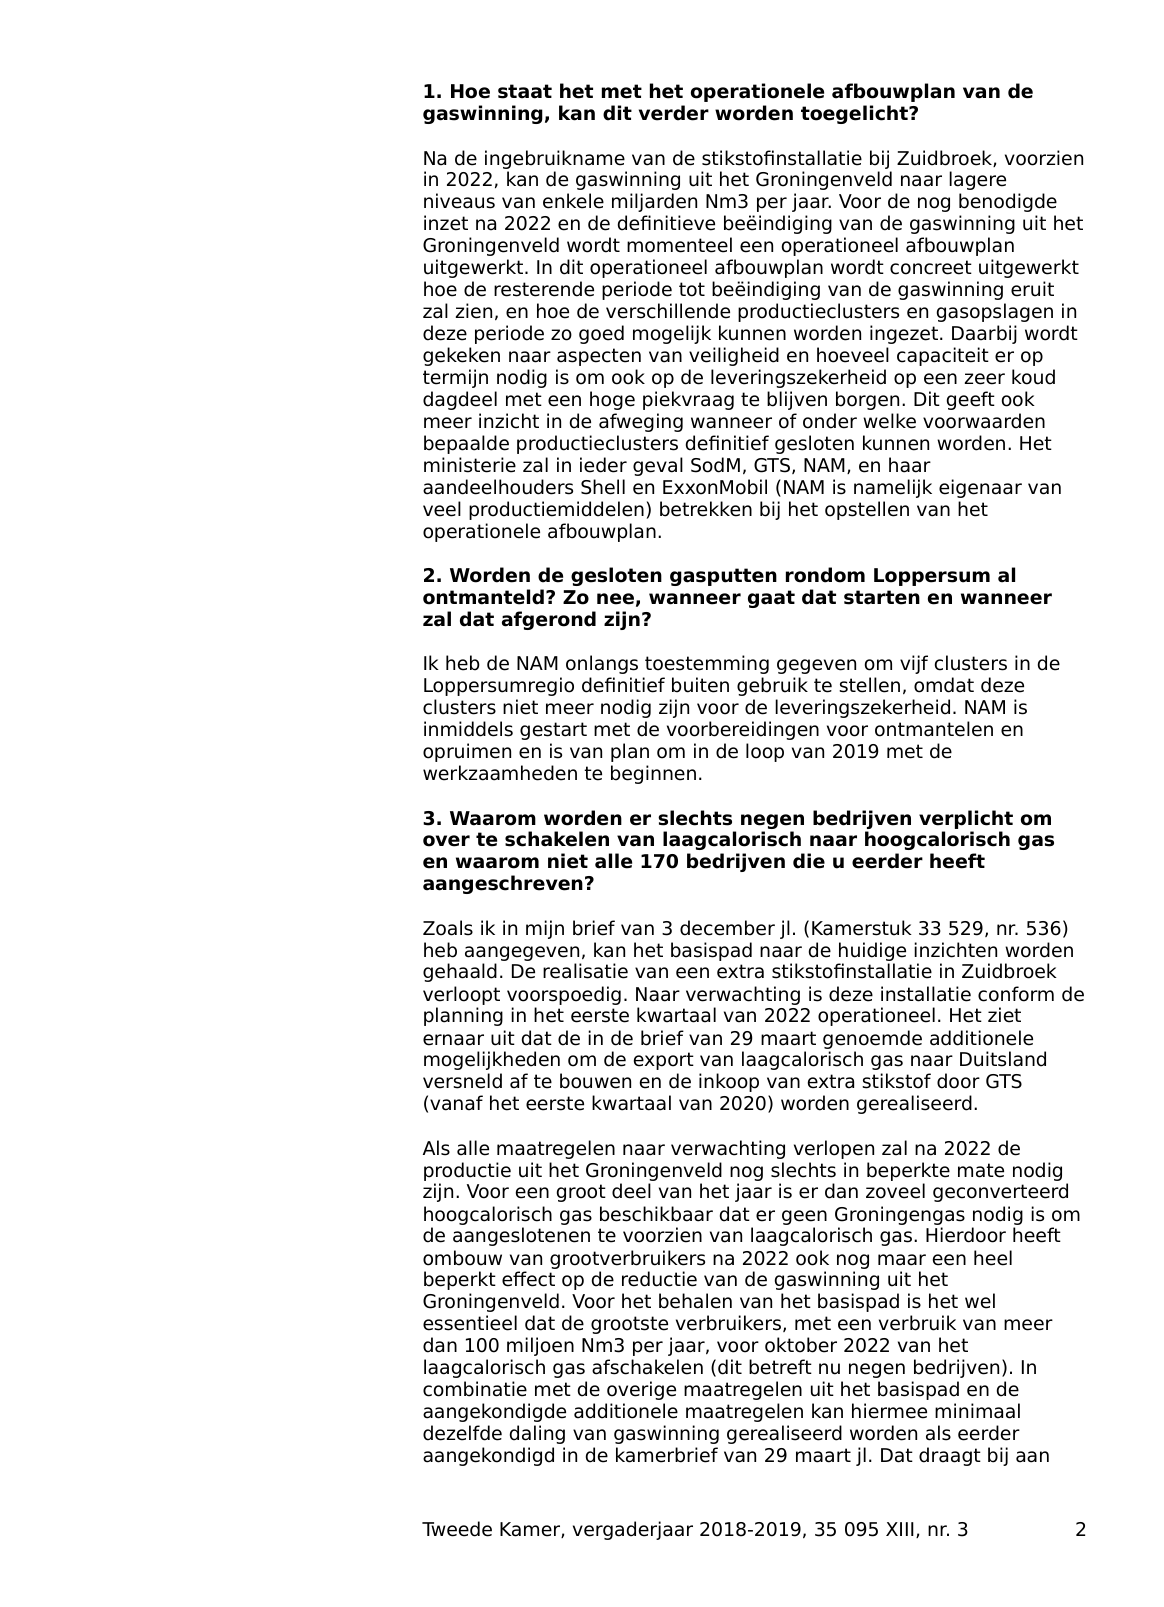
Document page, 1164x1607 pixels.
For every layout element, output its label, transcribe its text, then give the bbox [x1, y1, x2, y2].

text Ik heb de NAM onlangs toestemming gegeven om vijf clusters in de Loppersumregio definitief buiten gebruik te stellen, omdat deze clusters niet meer nodig zijn voor de leveringszekerheid. NAM is inmiddels gestart met de voorbereidingen voor ontmantelen en opruimen en is van plan om in de loop van 2019 met de werkzaamheden te beginnen. [422, 653, 1087, 785]
text Als alle maatregelen naar verwachting verlopen zal na 2022 de productie uit het Groningenveld nog slechts in beperkte mate nodig zijn. Voor een groot deel van het jaar is er dan zoveel geconverteerd hoogcalorisch gas beschikbaar dat er geen Groningengas nodig is om de aangeslotenen te voorzien van laagcalorisch gas. Hierdoor heeft ombouw van grootverbruikers na 2022 ook nog maar een heel beperkt effect op de reductie van de gaswinning uit het Groningenveld. Voor het behalen van het basispad is het wel essentieel dat de grootste verbruikers, met een verbruik van meer dan 100 miljoen Nm3 per jaar, voor oktober 2022 van het laagcalorisch gas afschakelen (dit betreft nu negen bedrijven). In combinatie met de overige maatregelen uit het basispad en de aangekondigde additionele maatregelen kan hiermee minimaal dezelfde daling van gaswinning gerealiseerd worden als eerder aangekondigd in de kamerbrief van 29 maart jl. Dat draagt bij aan [422, 1137, 1087, 1467]
text 2. Worden de gesloten gasputten rondom Loppersum al ontmanteld? Zo nee, wanneer gaat dat starten en wanneer zal dat afgerond zijn? [422, 565, 1087, 631]
text 3. Waarom worden er slechts negen bedrijven verplicht om over te schakelen van laagcalorisch naar hoogcalorisch gas en waarom niet alle 170 bedrijven die u eerder heeft aangeschreven? [422, 807, 1087, 895]
text Na de ingebruikname van de stikstofinstallatie bij Zuidbroek, voorzien in 2022, kan de gaswinning uit het Groningenveld naar lagere niveaus van enkele miljarden Nm3 per jaar. Voor de nog benodigde inzet na 2022 en de definitieve beëindiging van de gaswinning uit het Groningenveld wordt momenteel een operationeel afbouwplan uitgewerkt. In dit operationeel afbouwplan wordt concreet uitgewerkt hoe de resterende periode tot beëindiging van de gaswinning eruit zal zien, en hoe de verschillende productieclusters en gasopslagen in deze periode zo goed mogelijk kunnen worden ingezet. Daarbij wordt gekeken naar aspecten van veiligheid en hoeveel capaciteit er op termijn nodig is om ook op de leveringszekerheid op een zeer koud dagdeel met een hoge piekvraag te blijven borgen. Dit geeft ook meer inzicht in de afweging wanneer of onder welke voorwaarden bepaalde productieclusters definitief gesloten kunnen worden. Het ministerie zal in ieder geval SodM, GTS, NAM, en haar aandeelhouders Shell en ExxonMobil (NAM is namelijk eigenaar van veel productiemiddelen) betrekken bij het opstellen van het operationele afbouwplan. [422, 147, 1087, 543]
text Zoals ik in mijn brief van 3 december jl. (Kamerstuk 33 529, nr. 536) heb aangegeven, kan het basispad naar de huidige inzichten worden gehaald. De realisatie van een extra stikstofinstallatie in Zuidbroek verloopt voorspoedig. Naar verwachting is deze installatie conform de planning in het eerste kwartaal van 2022 operationeel. Het ziet ernaar uit dat de in de brief van 29 maart genoemde additionele mogelijkheden om de export van laagcalorisch gas naar Duitsland versneld af te bouwen en de inkoop van extra stikstof door GTS (vanaf het eerste kwartaal van 2020) worden gerealiseerd. [422, 917, 1087, 1115]
text 1. Hoe staat het met het operationele afbouwplan van de gaswinning, kan dit verder worden toegelicht? [422, 81, 1087, 125]
